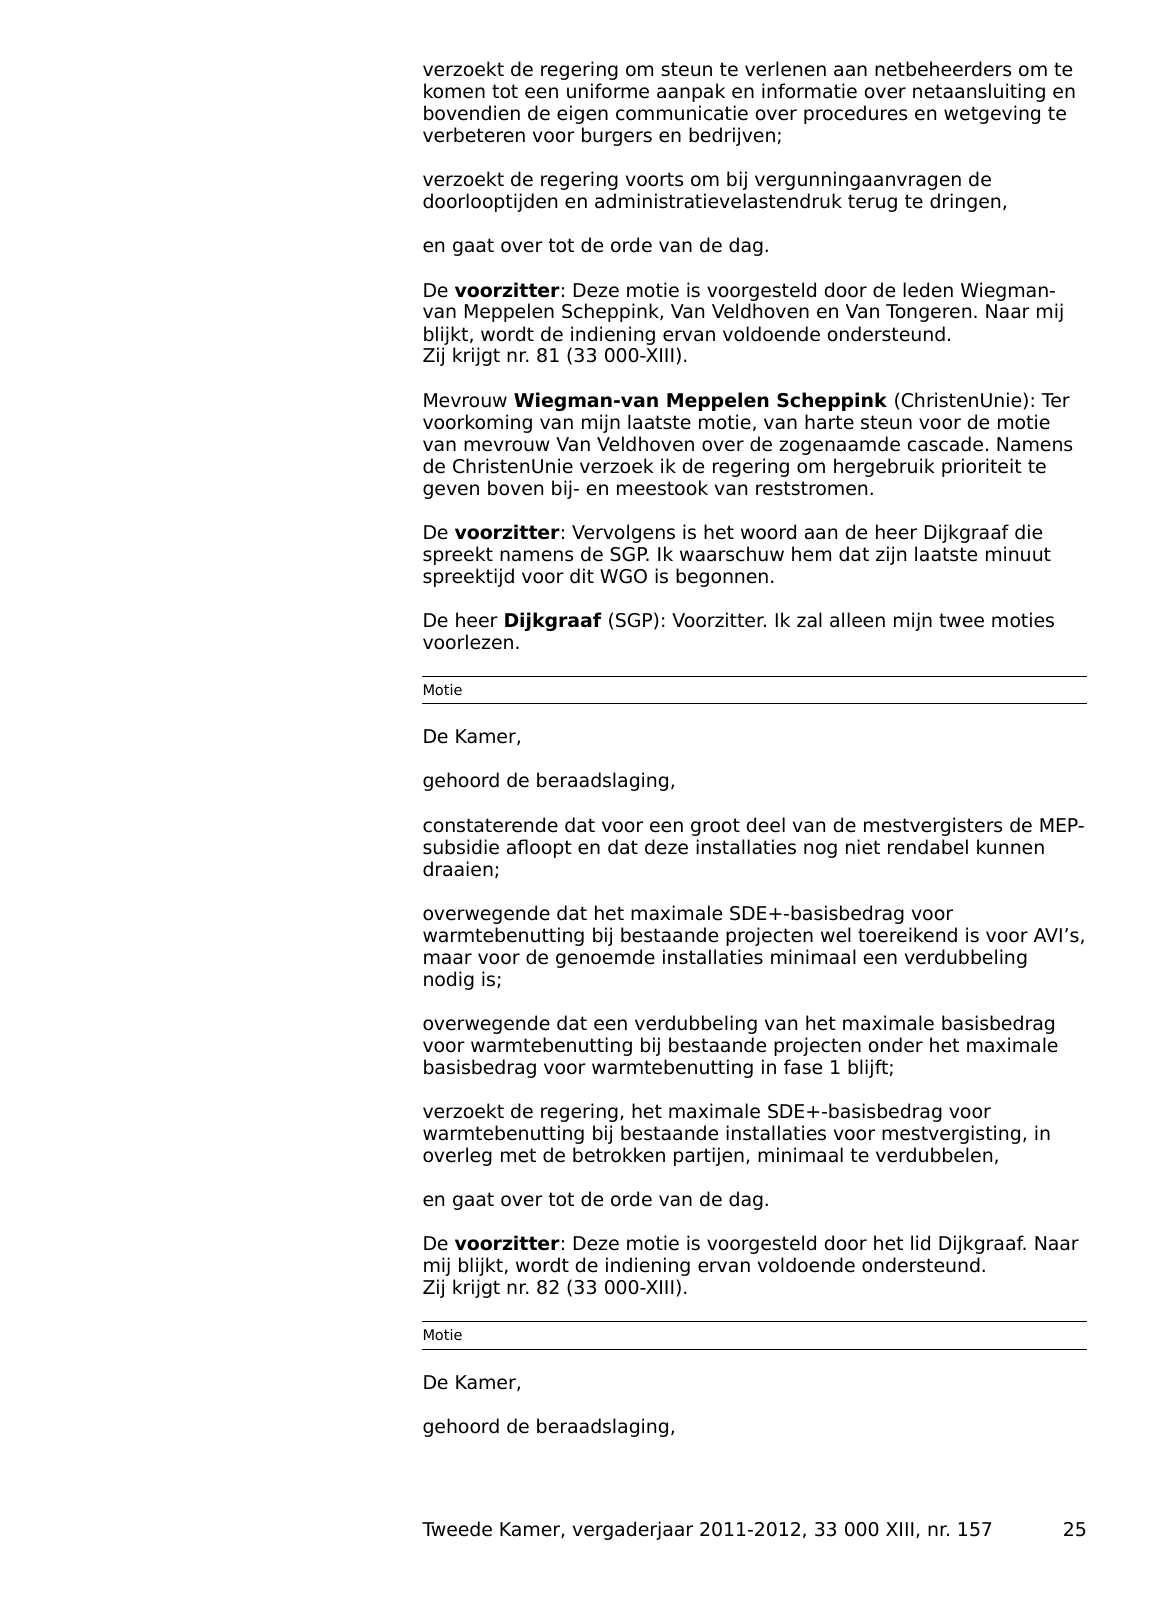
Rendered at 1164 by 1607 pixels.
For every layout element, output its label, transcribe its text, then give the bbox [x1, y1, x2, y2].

text De voorzitter: Vervolgens is het woord aan de heer Dijkgraaf die spreekt namens de SGP. Ik waarschuw hem dat zijn laatste minuut spreektijd voor dit WGO is begonnen. [422, 522, 1087, 588]
text en gaat over tot de orde van de dag. [422, 1189, 1087, 1211]
text overwegende dat een verdubbeling van het maximale basisbedrag voor warmtebenutting bij bestaande projecten onder het maximale basisbedrag voor warmtebenutting in fase 1 blijft; [422, 1013, 1087, 1079]
text en gaat over tot de orde van de dag. [422, 235, 1087, 257]
text verzoekt de regering, het maximale SDE+-basisbedrag voor warmtebenutting bij bestaande installaties voor mestvergisting, in overleg met de betrokken partijen, minimaal te verdubbelen, [422, 1101, 1087, 1167]
table_header Motie [422, 1322, 1087, 1348]
text verzoekt de regering voorts om bij vergunningaanvragen de doorlooptijden en administratievelastendruk terug te dringen, [422, 169, 1087, 213]
text constaterende dat voor een groot deel van de mestvergisters de MEP-subsidie afloopt en dat deze installaties nog niet rendabel kunnen draaien; [422, 814, 1087, 881]
text overwegende dat het maximale SDE+-basisbedrag voor warmtebenutting bij bestaande projecten wel toereikend is voor AVI’s, maar voor de genoemde installaties minimaal een verdubbeling nodig is; [422, 903, 1087, 991]
table_header Motie [422, 677, 1087, 703]
text De Kamer, [422, 726, 1087, 748]
text De Kamer, [422, 1372, 1087, 1394]
text Zij krijgt nr. 81 (33 000-XIII). [422, 345, 1087, 367]
text De voorzitter: Deze motie is voorgesteld door het lid Dijkgraaf. Naar mij blijkt, wordt de indiening ervan voldoende ondersteund. [422, 1233, 1087, 1277]
text Zij krijgt nr. 82 (33 000-XIII). [422, 1277, 1087, 1299]
text gehoord de beraadslaging, [422, 770, 1087, 792]
text gehoord de beraadslaging, [422, 1416, 1087, 1438]
text Mevrouw Wiegman-van Meppelen Scheppink (ChristenUnie): Ter voorkoming van mijn laatste motie, van harte steun voor de motie van mevrouw Van Veldhoven over de zogenaamde cascade. Namens de ChristenUnie verzoek ik de regering om hergebruik prioriteit te geven boven bij- en meestook van reststromen. [422, 389, 1087, 499]
text De voorzitter: Deze motie is voorgesteld door de leden Wiegman-van Meppelen Scheppink, Van Veldhoven en Van Tongeren. Naar mij blijkt, wordt de indiening ervan voldoende ondersteund. [422, 279, 1087, 345]
text verzoekt de regering om steun te verlenen aan netbeheerders om te komen tot een uniforme aanpak en informatie over netaansluiting en bovendien de eigen communicatie over procedures en wetgeving te verbeteren voor burgers en bedrijven; [422, 59, 1087, 147]
text De heer Dijkgraaf (SGP): Voorzitter. Ik zal alleen mijn twee moties voorlezen. [422, 610, 1087, 654]
